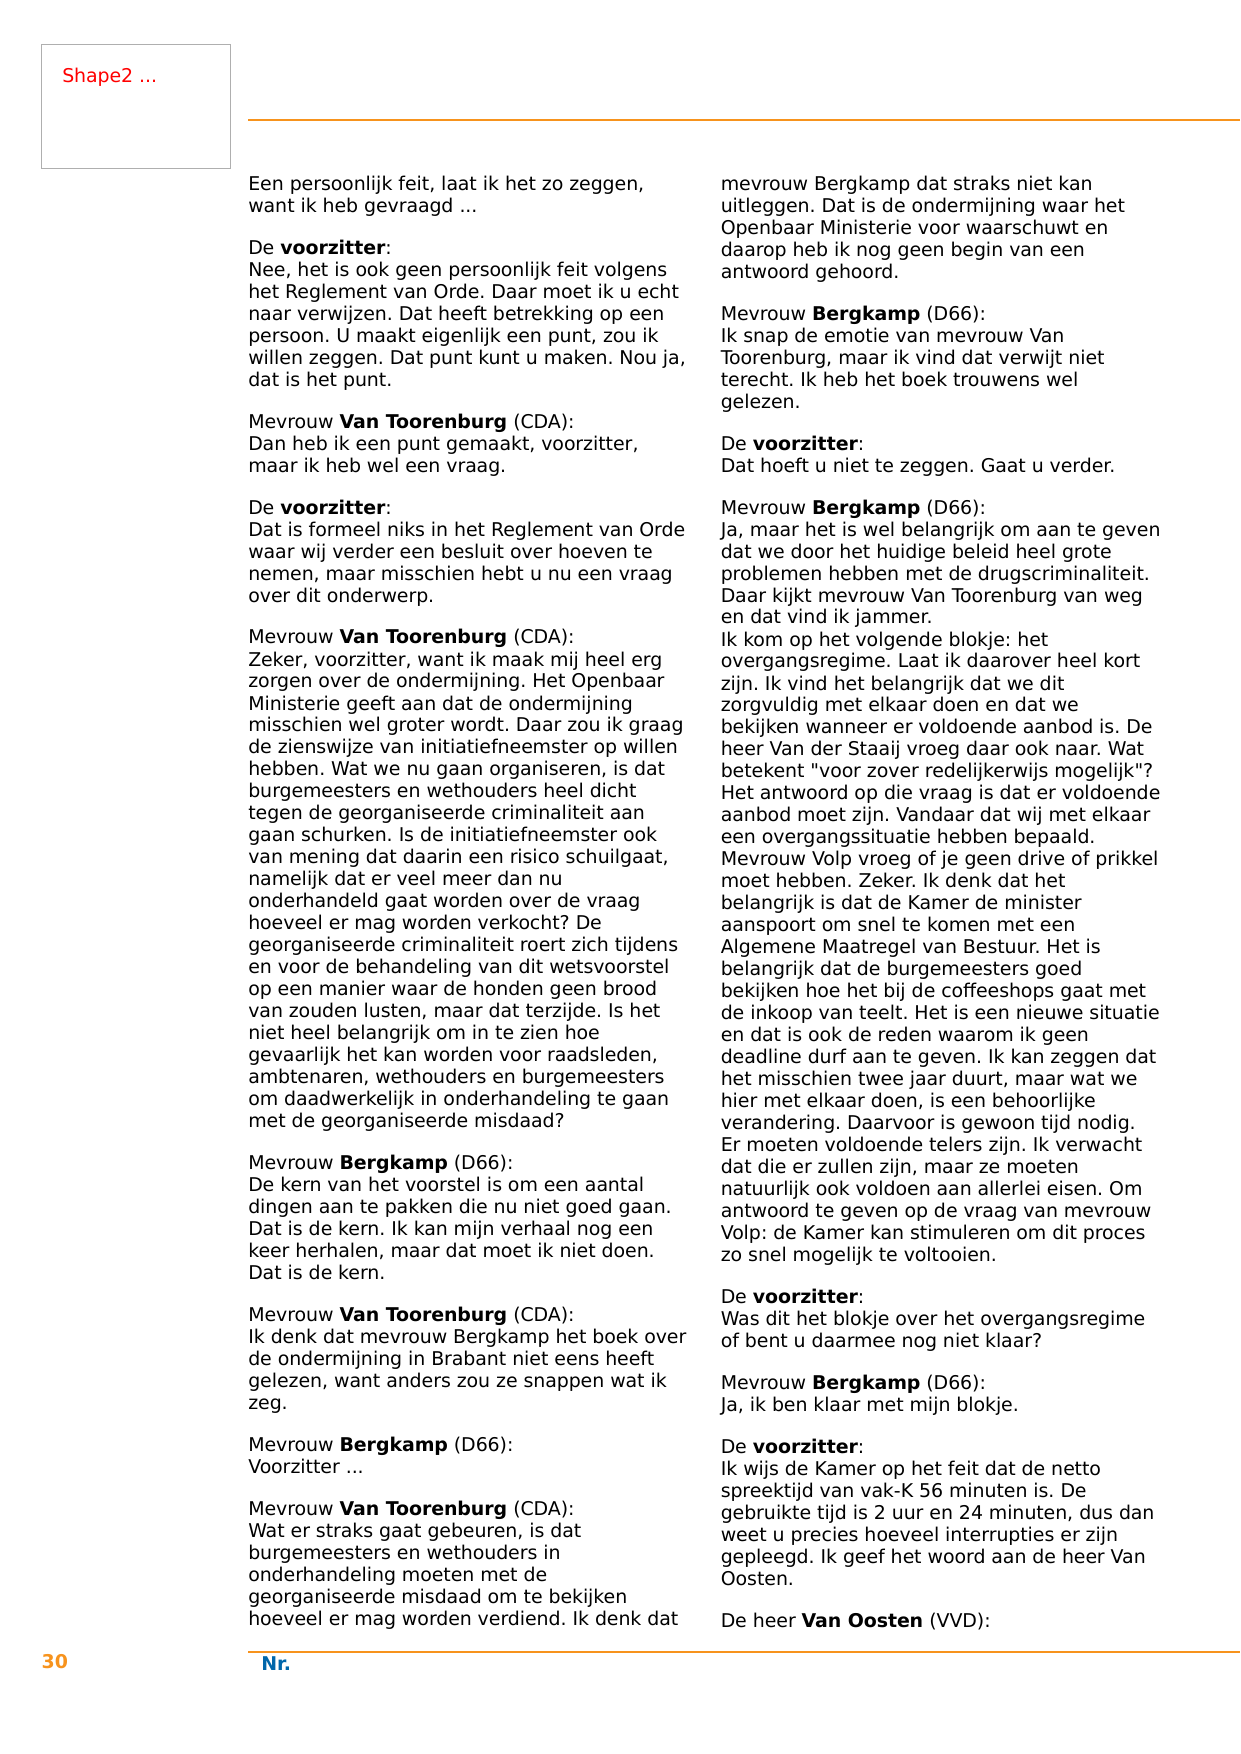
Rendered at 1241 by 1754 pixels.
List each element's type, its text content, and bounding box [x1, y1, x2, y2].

text Dan heb ik een punt gemaakt, voorzitter, maar ik heb wel een vraag. [248, 433, 691, 477]
text Ja, maar het is wel belangrijk om aan te geven dat we door het huidige beleid heel grote problemen hebben met de drugscriminaliteit. Daar kijkt mevrouw Van Toorenburg van weg en dat vind ik jammer. [721, 518, 1163, 628]
text Een persoonlijk feit, laat ik het zo zeggen, want ik heb gevraagd ... [248, 173, 691, 217]
text Wat er straks gaat gebeuren, is dat burgemeesters en wethouders in onderhandeling moeten met de georganiseerde misdaad om te bekijken hoeveel er mag worden verdiend. Ik denk dat [248, 1520, 691, 1629]
text Mevrouw Van Toorenburg (CDA): [248, 626, 691, 648]
text Mevrouw Bergkamp (D66): [721, 303, 1163, 325]
text Ik snap de emotie van mevrouw Van Toorenburg, maar ik vind dat verwijt niet terecht. Ik heb het boek trouwens wel gelezen. [721, 325, 1163, 413]
text De voorzitter: [721, 1286, 1163, 1308]
text Mevrouw Van Toorenburg (CDA): [248, 411, 691, 433]
text Ik kom op het volgende blokje: het overgangsregime. Laat ik daarover heel kort zijn. Ik vind het belangrijk dat we dit zorgvuldig met elkaar doen en dat we bekijken wanneer er voldoende aanbod is. De heer Van der Staaij vroeg daar ook naar. Wat betekent "voor zover redelijkerwijs mogelijk"? Het antwoord op die vraag is dat er voldoende aanbod moet zijn. Vandaar dat wij met elkaar een overgangssituatie hebben bepaald. [721, 628, 1163, 848]
text De voorzitter: [248, 497, 691, 518]
text Mevrouw Bergkamp (D66): [248, 1434, 691, 1456]
text Ik denk dat mevrouw Bergkamp het boek over de ondermijning in Brabant niet eens heeft gelezen, want anders zou ze snappen wat ik zeg. [248, 1326, 691, 1414]
text Er moeten voldoende telers zijn. Ik verwacht dat die er zullen zijn, maar ze moeten natuurlijk ook voldoen aan allerlei eisen. Om antwoord te geven op de vraag van mevrouw Volp: de Kamer kan stimuleren om dit proces zo snel mogelijk te voltooien. [721, 1134, 1163, 1266]
text De voorzitter: [248, 237, 691, 259]
text Mevrouw Volp vroeg of je geen drive of prikkel moet hebben. Zeker. Ik denk dat het belangrijk is dat de Kamer de minister aanspoort om snel te komen met een Algemene Maatregel van Bestuur. Het is belangrijk dat de burgemeesters goed bekijken hoe het bij de coffeeshops gaat met de inkoop van teelt. Het is een nieuwe situatie en dat is ook de reden waarom ik geen deadline durf aan te geven. Ik kan zeggen dat het misschien twee jaar duurt, maar wat we hier met elkaar doen, is een behoorlijke verandering. Daarvoor is gewoon tijd nodig. [721, 848, 1163, 1134]
text Dat hoeft u niet te zeggen. Gaat u verder. [721, 454, 1163, 477]
text De kern van het voorstel is om een aantal dingen aan te pakken die nu niet goed gaan. Dat is de kern. Ik kan mijn verhaal nog een keer herhalen, maar dat moet ik niet doen. Dat is de kern. [248, 1174, 691, 1284]
text Mevrouw Van Toorenburg (CDA): [248, 1304, 691, 1326]
text Nee, het is ook geen persoonlijk feit volgens het Reglement van Orde. Daar moet ik u echt naar verwijzen. Dat heeft betrekking op een persoon. U maakt eigenlijk een punt, zou ik willen zeggen. Dat punt kunt u maken. Nou ja, dat is het punt. [248, 259, 691, 391]
text De heer Van Oosten (VVD): [721, 1609, 1163, 1632]
text De voorzitter: [721, 1436, 1163, 1458]
text Mevrouw Bergkamp (D66): [721, 497, 1163, 518]
text Ik wijs de Kamer op het feit dat de netto spreektijd van vak-K 56 minuten is. De gebruikte tijd is 2 uur en 24 minuten, dus dan weet u precies hoeveel interrupties er zijn gepleegd. Ik geef het woord aan de heer Van Oosten. [721, 1458, 1163, 1589]
text Ja, ik ben klaar met mijn blokje. [721, 1394, 1163, 1416]
text Mevrouw Van Toorenburg (CDA): [248, 1498, 691, 1520]
text Mevrouw Bergkamp (D66): [248, 1152, 691, 1174]
text Was dit het blokje over het overgangsregime of bent u daarmee nog niet klaar? [721, 1308, 1163, 1352]
text mevrouw Bergkamp dat straks niet kan uitleggen. Dat is de ondermijning waar het Openbaar Ministerie voor waarschuwt en daarop heb ik nog geen begin van een antwoord gehoord. [721, 173, 1163, 283]
text De voorzitter: [721, 433, 1163, 454]
text Voorzitter ... [248, 1456, 691, 1478]
text Dat is formeel niks in het Reglement van Orde waar wij verder een besluit over hoeven te nemen, maar misschien hebt u nu een vraag over dit onderwerp. [248, 518, 691, 606]
text Zeker, voorzitter, want ik maak mij heel erg zorgen over de ondermijning. Het Openbaar Ministerie geeft aan dat de ondermijning misschien wel groter wordt. Daar zou ik graag de zienswijze van initiatiefneemster op willen hebben. Wat we nu gaan organiseren, is dat burgemeesters en wethouders heel dicht tegen de georganiseerde criminaliteit aan gaan schurken. Is de initiatiefneemster ook van mening dat daarin een risico schuilgaat, namelijk dat er veel meer dan nu onderhandeld gaat worden over de vraag hoeveel er mag worden verkocht? De georganiseerde criminaliteit roert zich tijdens en voor de behandeling van dit wetsvoorstel op een manier waar de honden geen brood van zouden lusten, maar dat terzijde. Is het niet heel belangrijk om in te zien hoe gevaarlijk het kan worden voor raadsleden, ambtenaren, wethouders en burgemeesters om daadwerkelijk in onderhandeling te gaan met de georganiseerde misdaad? [248, 648, 691, 1132]
text Mevrouw Bergkamp (D66): [721, 1372, 1163, 1394]
